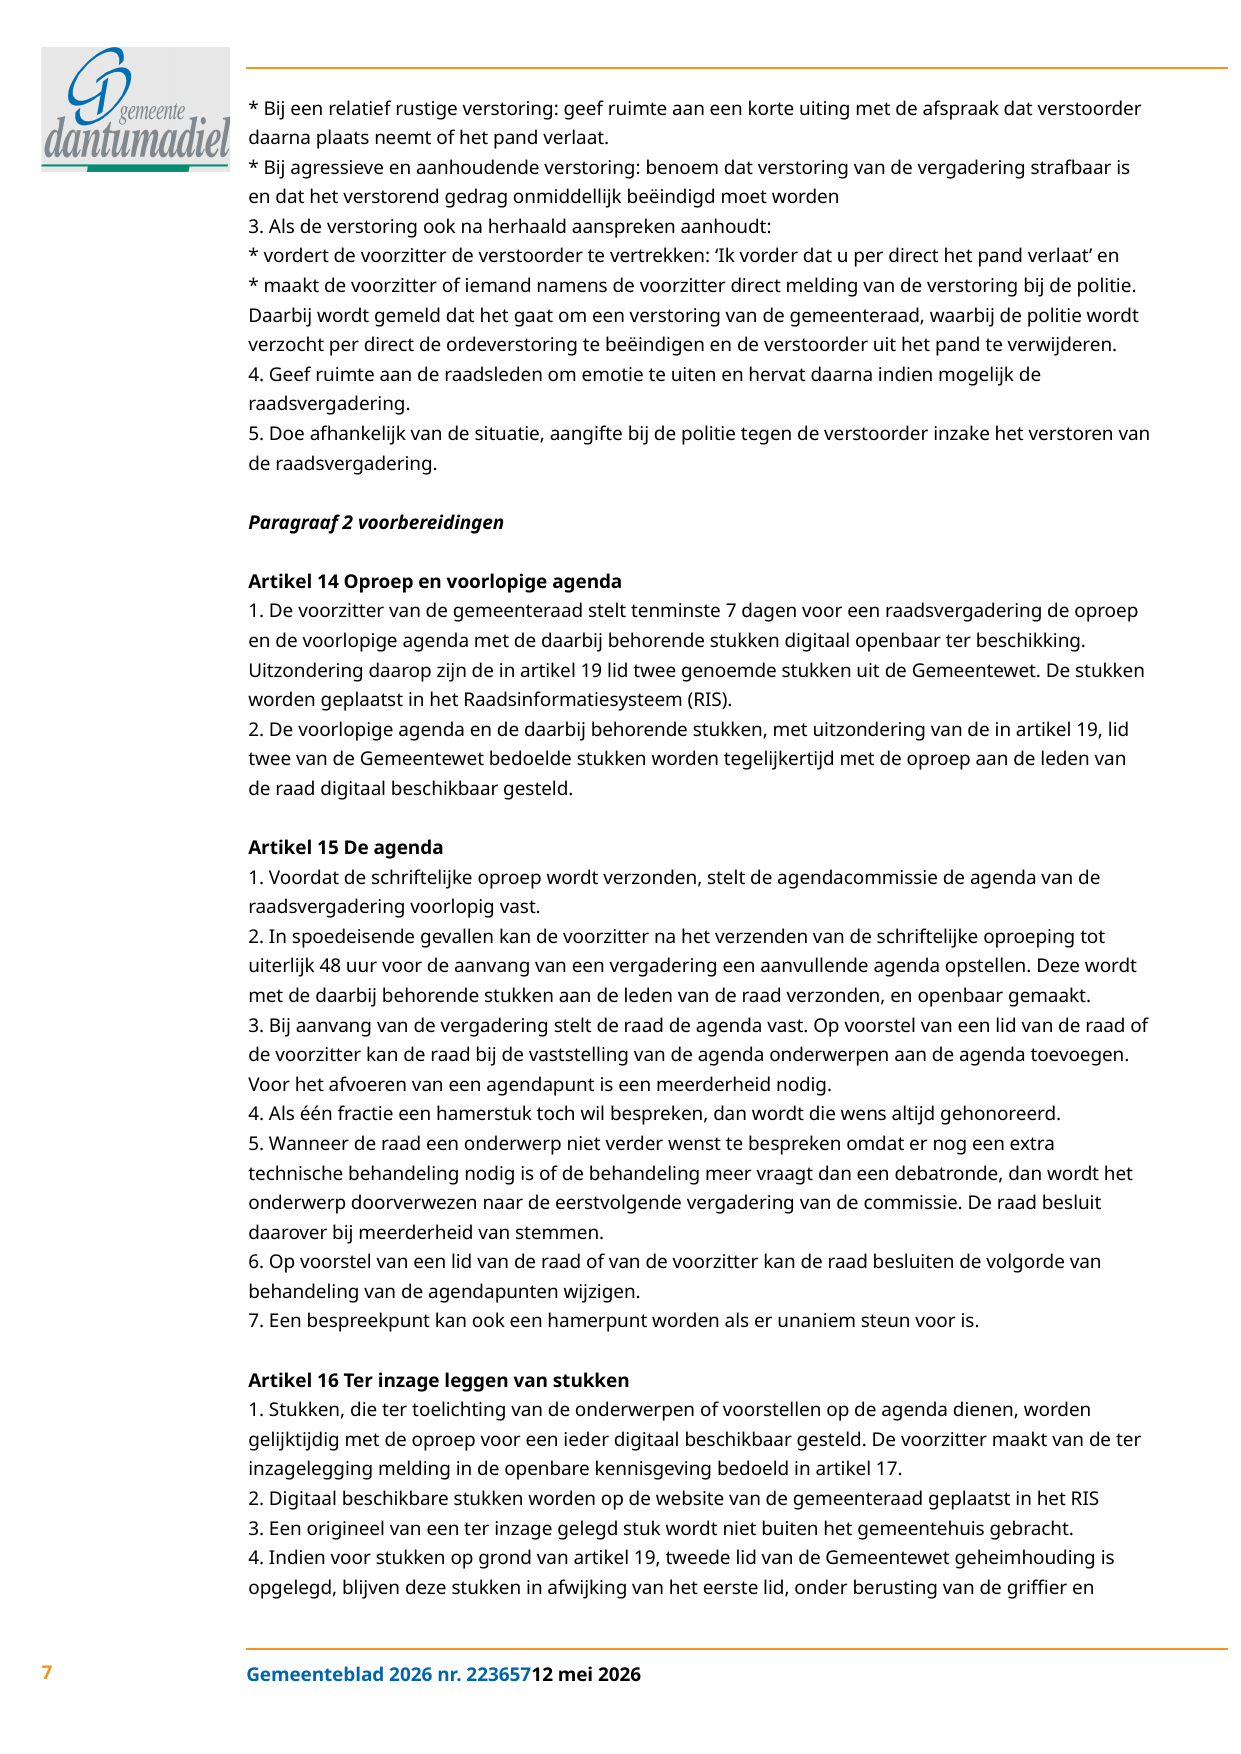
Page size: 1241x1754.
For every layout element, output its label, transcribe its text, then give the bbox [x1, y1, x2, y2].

text 6. Op voorstel van een lid van de raad of van de voorzitter kan de raad besluiten de volgorde van behandeling van de agendapunten wijzigen. [248, 1248, 1152, 1304]
text 2. Digitaal beschikbare stukken worden op de website van de gemeenteraad geplaatst in het RIS [248, 1485, 1152, 1511]
text * Bij agressieve en aanhoudende verstoring: benoem dat verstoring van de vergadering strafbaar is en dat het verstorend gedrag onmiddellijk beëindigd moet worden [248, 154, 1152, 209]
text Paragraaf 2 voorbereidingen [248, 509, 1152, 535]
text Artikel 16 Ter inzage leggen van stukken [248, 1367, 1152, 1393]
text 1. Stukken, die ter toelichting van de onderwerpen of voorstellen op de agenda dienen, worden gelijktijdig met de oproep voor een ieder digitaal beschikbaar gesteld. De voorzitter maakt van de ter inzagelegging melding in de openbare kennisgeving bedoeld in artikel 17. [248, 1396, 1152, 1481]
text 3. Een origineel van een ter inzage gelegd stuk wordt niet buiten het gemeentehuis gebracht. [248, 1515, 1152, 1541]
text 1. De voorzitter van de gemeenteraad stelt tenminste 7 dagen voor een raadsvergadering de oproep en de voorlopige agenda met de daarbij behorende stukken digitaal openbaar ter beschikking. Uitzondering daarop zijn de in artikel 19 lid twee genoemde stukken uit de Gemeentewet. De stukken worden geplaatst in het Raadsinformatiesysteem (RIS). [248, 598, 1152, 712]
text * Bij een relatief rustige verstoring: geef ruimte aan een korte uiting met de afspraak dat verstoorder daarna plaats neemt of het pand verlaat. [248, 95, 1152, 150]
text 4. Indien voor stukken op grond van artikel 19, tweede lid van de Gemeentewet geheimhouding is opgelegd, blijven deze stukken in afwijking van het eerste lid, onder berusting van de griffier en [248, 1544, 1152, 1600]
text 3. Bij aanvang van de vergadering stelt de raad de agenda vast. Op voorstel van een lid van de raad of de voorzitter kan de raad bij de vaststelling van de agenda onderwerpen aan de agenda toevoegen. Voor het afvoeren van een agendapunt is een meerderheid nodig. [248, 1012, 1152, 1097]
text 1. Voordat de schriftelijke oproep wordt verzonden, stelt de agendacommissie de agenda van de raadsvergadering voorlopig vast. [248, 864, 1152, 919]
picture [41, 47, 231, 172]
text * vordert de voorzitter de verstoorder te vertrekken: ‘Ik vorder dat u per direct het pand verlaat’ en [248, 243, 1152, 268]
text 4. Geef ruimte aan de raadsleden om emotie te uiten en hervat daarna indien mogelijk de raadsvergadering. [248, 361, 1152, 416]
text 4. Als één fractie een hamerstuk toch wil bespreken, dan wordt die wens altijd gehonoreerd. [248, 1101, 1152, 1126]
text 7. Een bespreekpunt kan ook een hamerpunt worden als er unaniem steun voor is. [248, 1308, 1152, 1333]
text Artikel 14 Oproep en voorlopige agenda [248, 568, 1152, 594]
text Artikel 15 De agenda [248, 834, 1152, 860]
text 2. De voorlopige agenda en de daarbij behorende stukken, met uitzondering van de in artikel 19, lid twee van de Gemeentewet bedoelde stukken worden tegelijkertijd met de oproep aan de leden van de raad digitaal beschikbaar gesteld. [248, 716, 1152, 801]
text 5. Doe afhankelijk van de situatie, aangifte bij de politie tegen de verstoorder inzake het verstoren van de raadsvergadering. [248, 420, 1152, 476]
text 5. Wanneer de raad een onderwerp niet verder wenst te bespreken omdat er nog een extra technische behandeling nodig is of de behandeling meer vraagt dan een debatronde, dan wordt het onderwerp doorverwezen naar de eerstvolgende vergadering van de commissie. De raad besluit daarover bij meerderheid van stemmen. [248, 1130, 1152, 1245]
text * maakt de voorzitter of iemand namens de voorzitter direct melding van de verstoring bij de politie. Daarbij wordt gemeld dat het gaat om een verstoring van de gemeenteraad, waarbij de politie wordt verzocht per direct de ordeverstoring te beëindigen en de verstoorder uit het pand te verwijderen. [248, 272, 1152, 357]
text 2. In spoedeisende gevallen kan de voorzitter na het verzenden van de schriftelijke oproeping tot uiterlijk 48 uur voor de aanvang van een vergadering een aanvullende agenda opstellen. Deze wordt met de daarbij behorende stukken aan de leden van de raad verzonden, en openbaar gemaakt. [248, 923, 1152, 1008]
text 3. Als de verstoring ook na herhaald aanspreken aanhoudt: [248, 213, 1152, 239]
